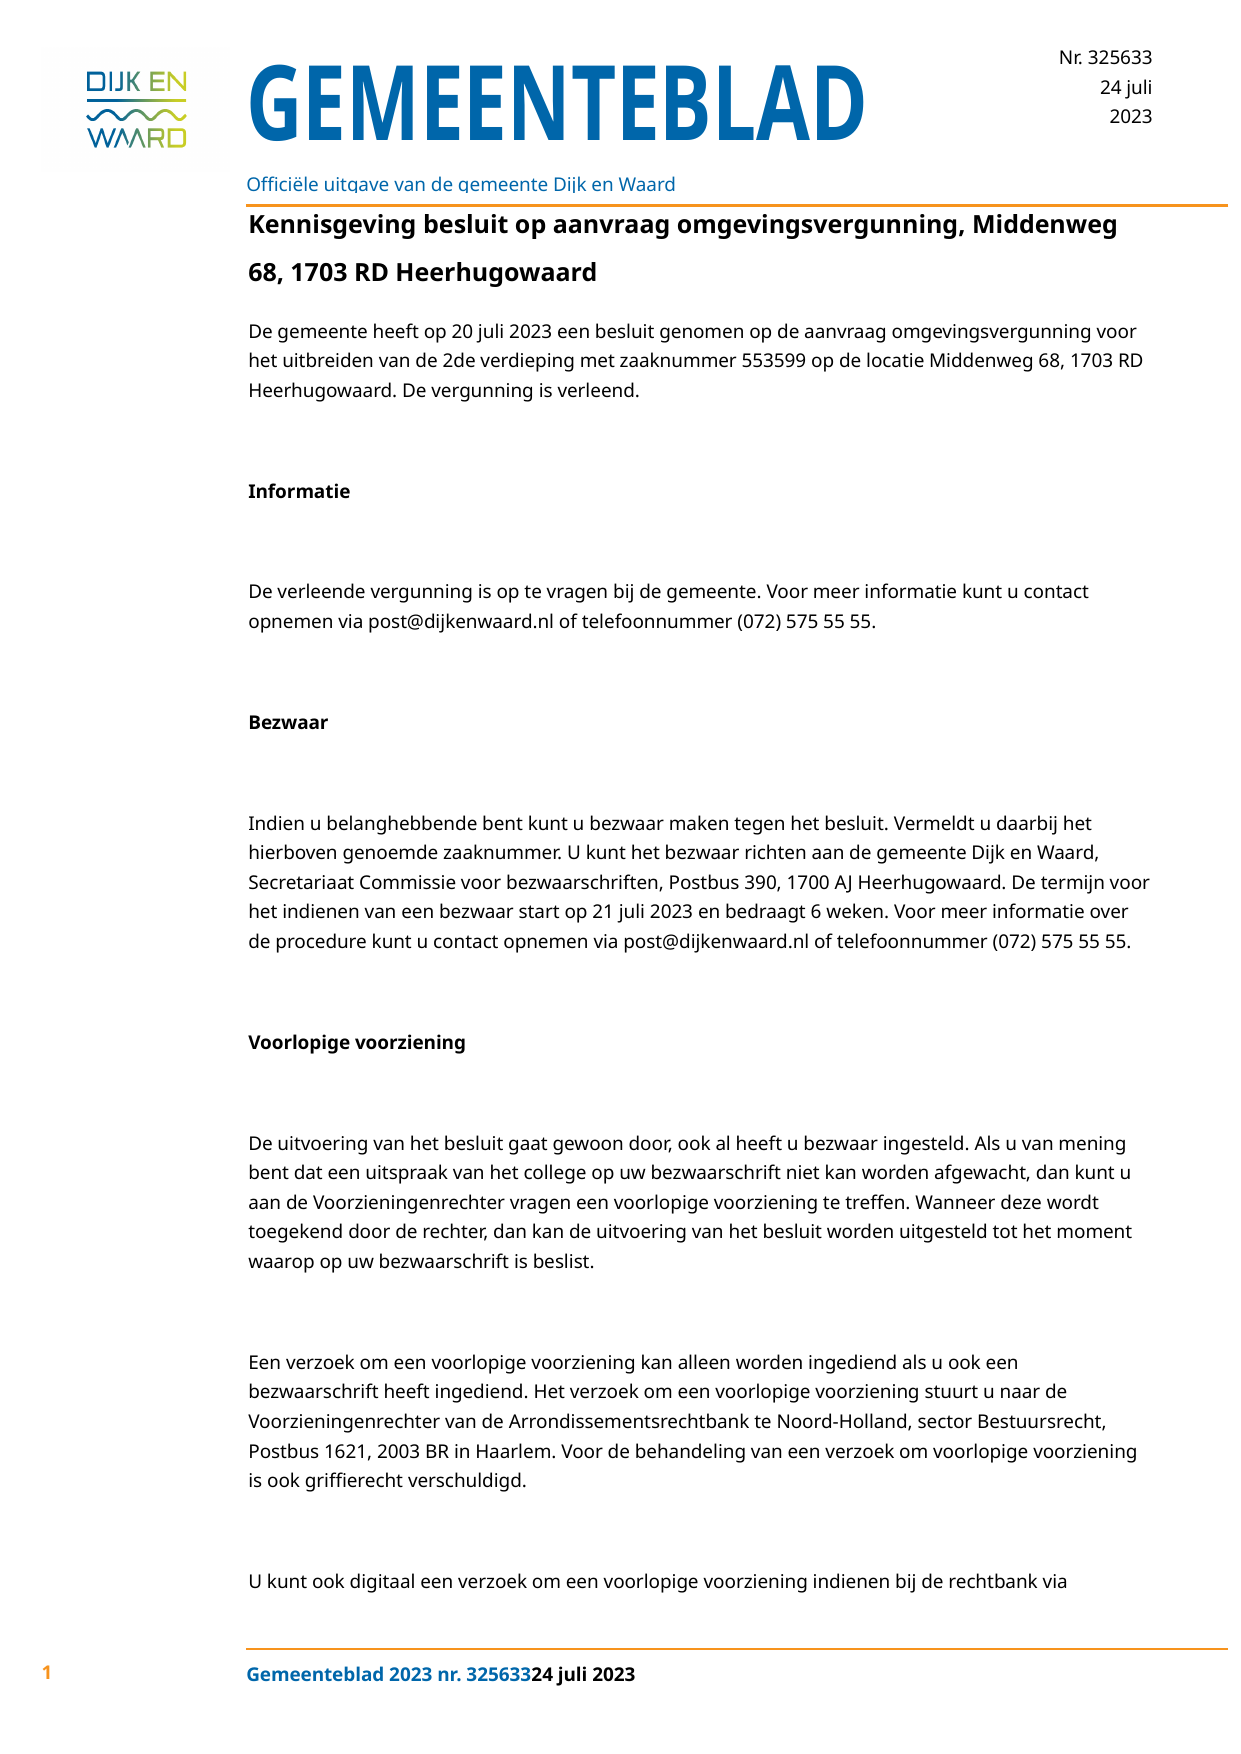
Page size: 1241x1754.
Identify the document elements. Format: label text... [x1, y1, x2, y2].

text Indien u belanghebbende bent kunt u bezwaar maken tegen het besluit. Vermeldt u daarbij het hierboven genoemde zaaknummer. U kunt het bezwaar richten aan de gemeente Dijk en Waard, Secretariaat Commissie voor bezwaarschriften, Postbus 390, 1700 AJ Heerhugowaard. De termijn voor het indienen van een bezwaar start op 21 juli 2023 en bedraagt 6 weken. Voor meer informatie over de procedure kunt u contact opnemen via post@dijkenwaard.nl of telefoonnummer (072) 575 55 55. [248, 810, 1152, 954]
text De uitvoering van het besluit gaat gewoon door, ook al heeft u bezwaar ingesteld. Als u van mening bent dat een uitspraak van het college op uw bezwaarschrift niet kan worden afgewacht, dan kunt u aan de Voorzieningenrechter vragen een voorlopige voorziening te treffen. Wanneer deze wordt toegekend door de rechter, dan kan de uitvoering van het besluit worden uitgesteld tot het moment waarop op uw bezwaarschrift is beslist. [248, 1130, 1152, 1274]
text Een verzoek om een voorlopige voorziening kan alleen worden ingediend als u ook een bezwaarschrift heeft ingediend. Het verzoek om een voorlopige voorziening stuurt u naar de Voorzieningenrechter van de Arrondissementsrechtbank te Noord-Holland, sector Bestuursrecht, Postbus 1621, 2003 BR in Haarlem. Voor de behandeling van een verzoek om voorlopige voorziening is ook griffierecht verschuldigd. [248, 1349, 1152, 1493]
text Bezwaar [248, 709, 1152, 735]
text U kunt ook digitaal een verzoek om een voorlopige voorziening indienen bij de rechtbank via [248, 1568, 1152, 1594]
text Informatie [248, 478, 1152, 504]
text De gemeente heeft op 20 juli 2023 een besluit genomen op de aanvraag omgevingsvergunning voor het uitbreiden van de 2de verdieping met zaaknummer 553599 op de locatie Middenweg 68, 1703 RD Heerhugowaard. De vergunning is verleend. [248, 318, 1152, 403]
picture [41, 47, 231, 172]
text De verleende vergunning is op te vragen bij de gemeente. Voor meer informatie kunt u contact opnemen via post@dijkenwaard.nl of telefoonnummer (072) 575 55 55. [248, 579, 1152, 634]
text Voorlopige voorziening [248, 1029, 1152, 1055]
text Kennisgeving besluit op aanvraag omgevingsvergunning, Middenweg 68, 1703 RD Heerhugowaard [248, 207, 1152, 288]
